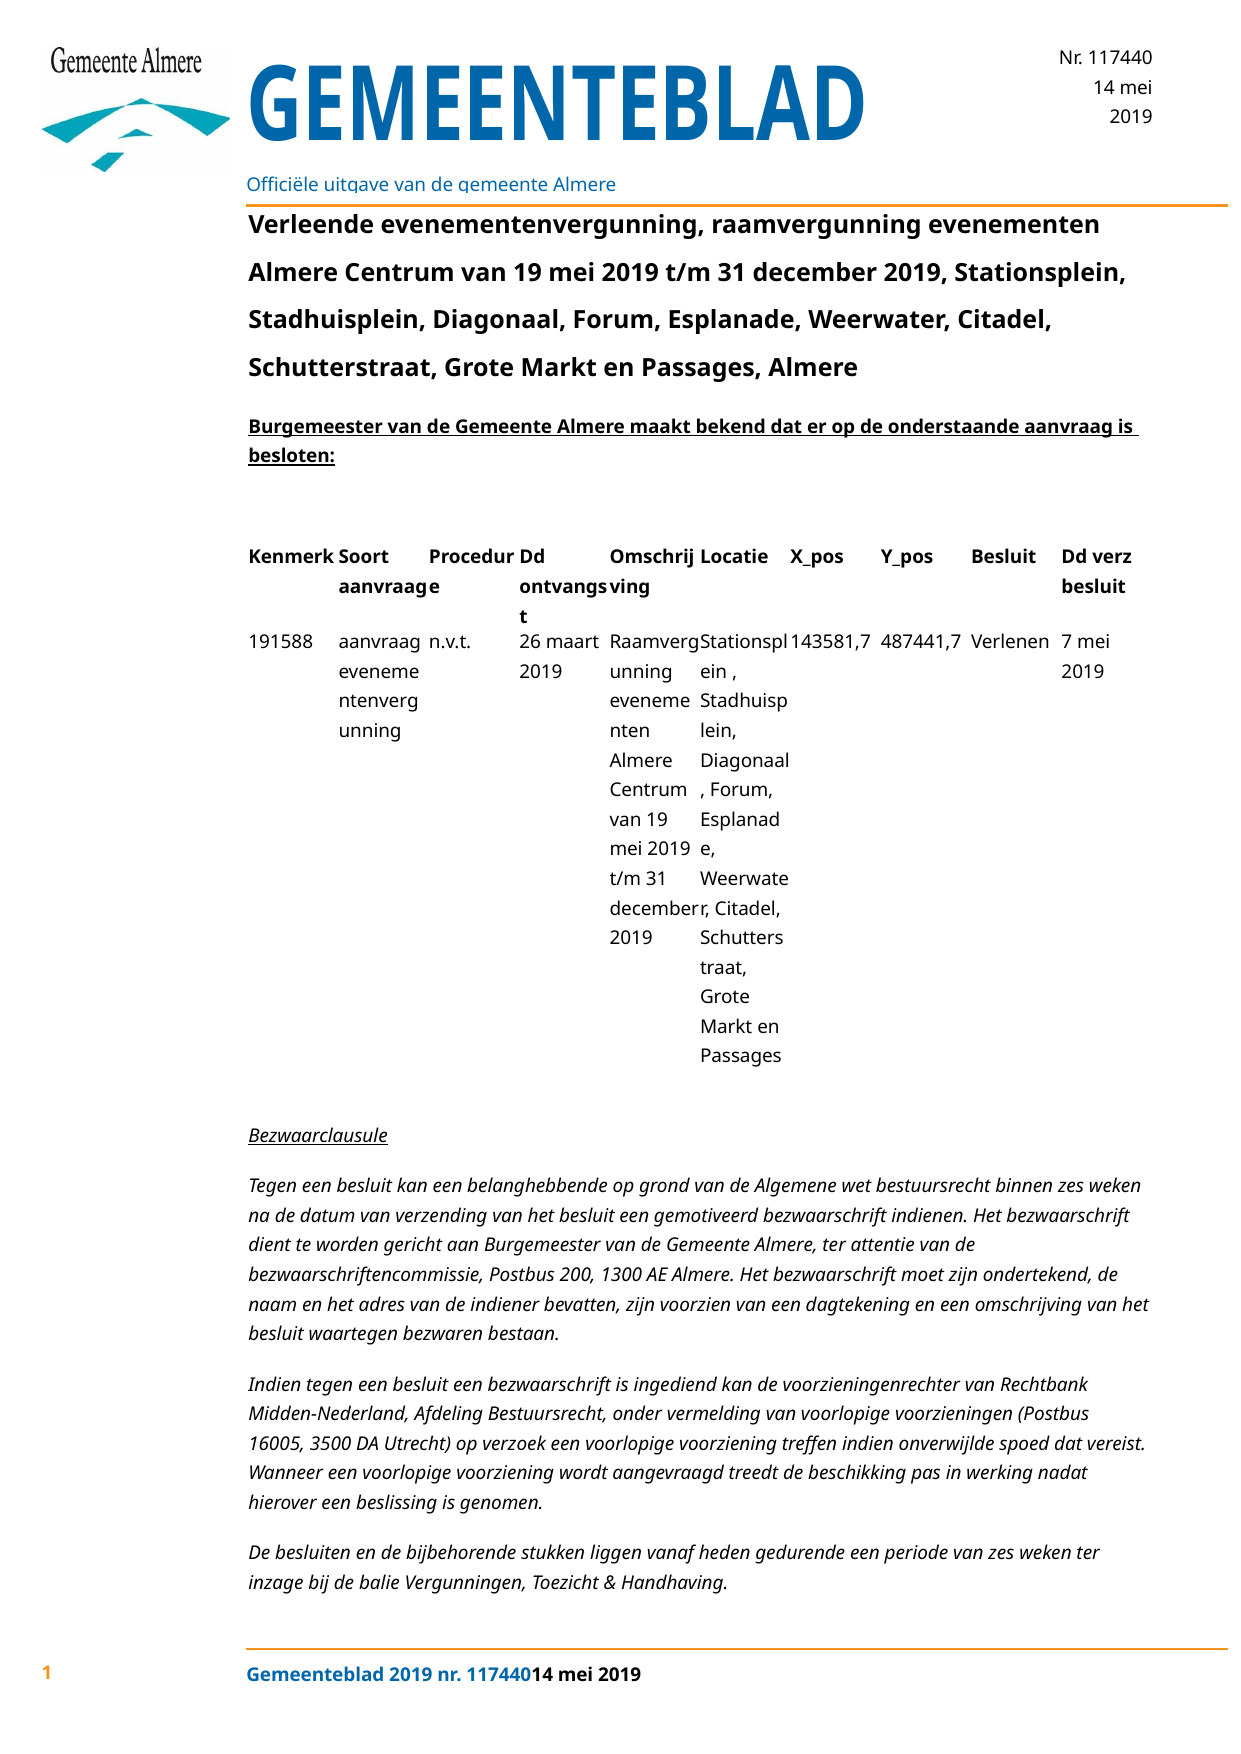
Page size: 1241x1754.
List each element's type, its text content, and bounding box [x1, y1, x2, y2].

table_header Procedure [429, 544, 519, 628]
text Bezwaarclausule [248, 1122, 1152, 1148]
table_cell 487441,7 [881, 629, 971, 1068]
table_cell Verlenen [971, 629, 1061, 1068]
text Burgemeester van de Gemeente Almere maakt bekend dat er op de onderstaande aanvraag is besloten: [248, 413, 1152, 468]
picture [41, 47, 231, 172]
table_cell Raamvergunning evenementen Almere Centrum van 19 mei 2019 t/m 31 december 2019 [609, 629, 700, 1068]
table_header X_pos [790, 544, 881, 628]
text Verleende evenementenvergunning, raamvergunning evenementen Almere Centrum van 19 mei 2019 t/m 31 december 2019, Stationsplein, Stadhuisplein, Diagonaal, Forum, Esplanade, Weerwater, Citadel, Schutterstraat, Grote Markt en Passages, Almere [248, 207, 1152, 384]
text Tegen een besluit kan een belanghebbende op grond van de Algemene wet bestuursrecht binnen zes weken na de datum van verzending van het besluit een gemotiveerd bezwaarschrift indienen. Het bezwaarschrift dient te worden gericht aan Burgemeester van de Gemeente Almere, ter attentie van de bezwaarschriftencommissie, Postbus 200, 1300 AE Almere. Het bezwaarschrift moet zijn ondertekend, de naam en het adres van de indiener bevatten, zijn voorzien van een dagtekening en een omschrijving van het besluit waartegen bezwaren bestaan. [248, 1172, 1152, 1346]
table_cell 191588 [248, 629, 338, 1068]
table_header Locatie [700, 544, 790, 628]
table_header Kenmerk [248, 544, 338, 628]
text De besluiten en de bijbehorende stukken liggen vanaf heden gedurende een periode van zes weken ter inzage bij de balie Vergunningen, Toezicht & Handhaving. [248, 1539, 1152, 1595]
table_cell aanvraag evenementenvergunning [338, 629, 429, 1068]
table_header Y_pos [881, 544, 971, 628]
table_header Besluit [971, 544, 1061, 628]
table_header Dd verz besluit [1061, 544, 1152, 628]
table_header Soort aanvraag [338, 544, 429, 628]
table_header Omschrijving [609, 544, 700, 628]
table_cell 26 maart 2019 [519, 629, 609, 1068]
table_cell 143581,7 [790, 629, 881, 1068]
table_cell Stationsplein , Stadhuisplein, Diagonaal, Forum, Esplanade, Weerwater, Citadel, Schutterstraat, Grote Markt en Passages [700, 629, 790, 1068]
table_cell n.v.t. [429, 629, 519, 1068]
text Indien tegen een besluit een bezwaarschrift is ingediend kan de voorzieningenrechter van Rechtbank Midden-Nederland, Afdeling Bestuursrecht, onder vermelding van voorlopige voorzieningen (Postbus 16005, 3500 DA Utrecht) op verzoek een voorlopige voorziening treffen indien onverwijlde spoed dat vereist. Wanneer een voorlopige voorziening wordt aangevraagd treedt de beschikking pas in werking nadat hierover een beslissing is genomen. [248, 1371, 1152, 1515]
table_cell 7 mei 2019 [1061, 629, 1152, 1068]
table_header Dd ontvangst [519, 544, 609, 628]
